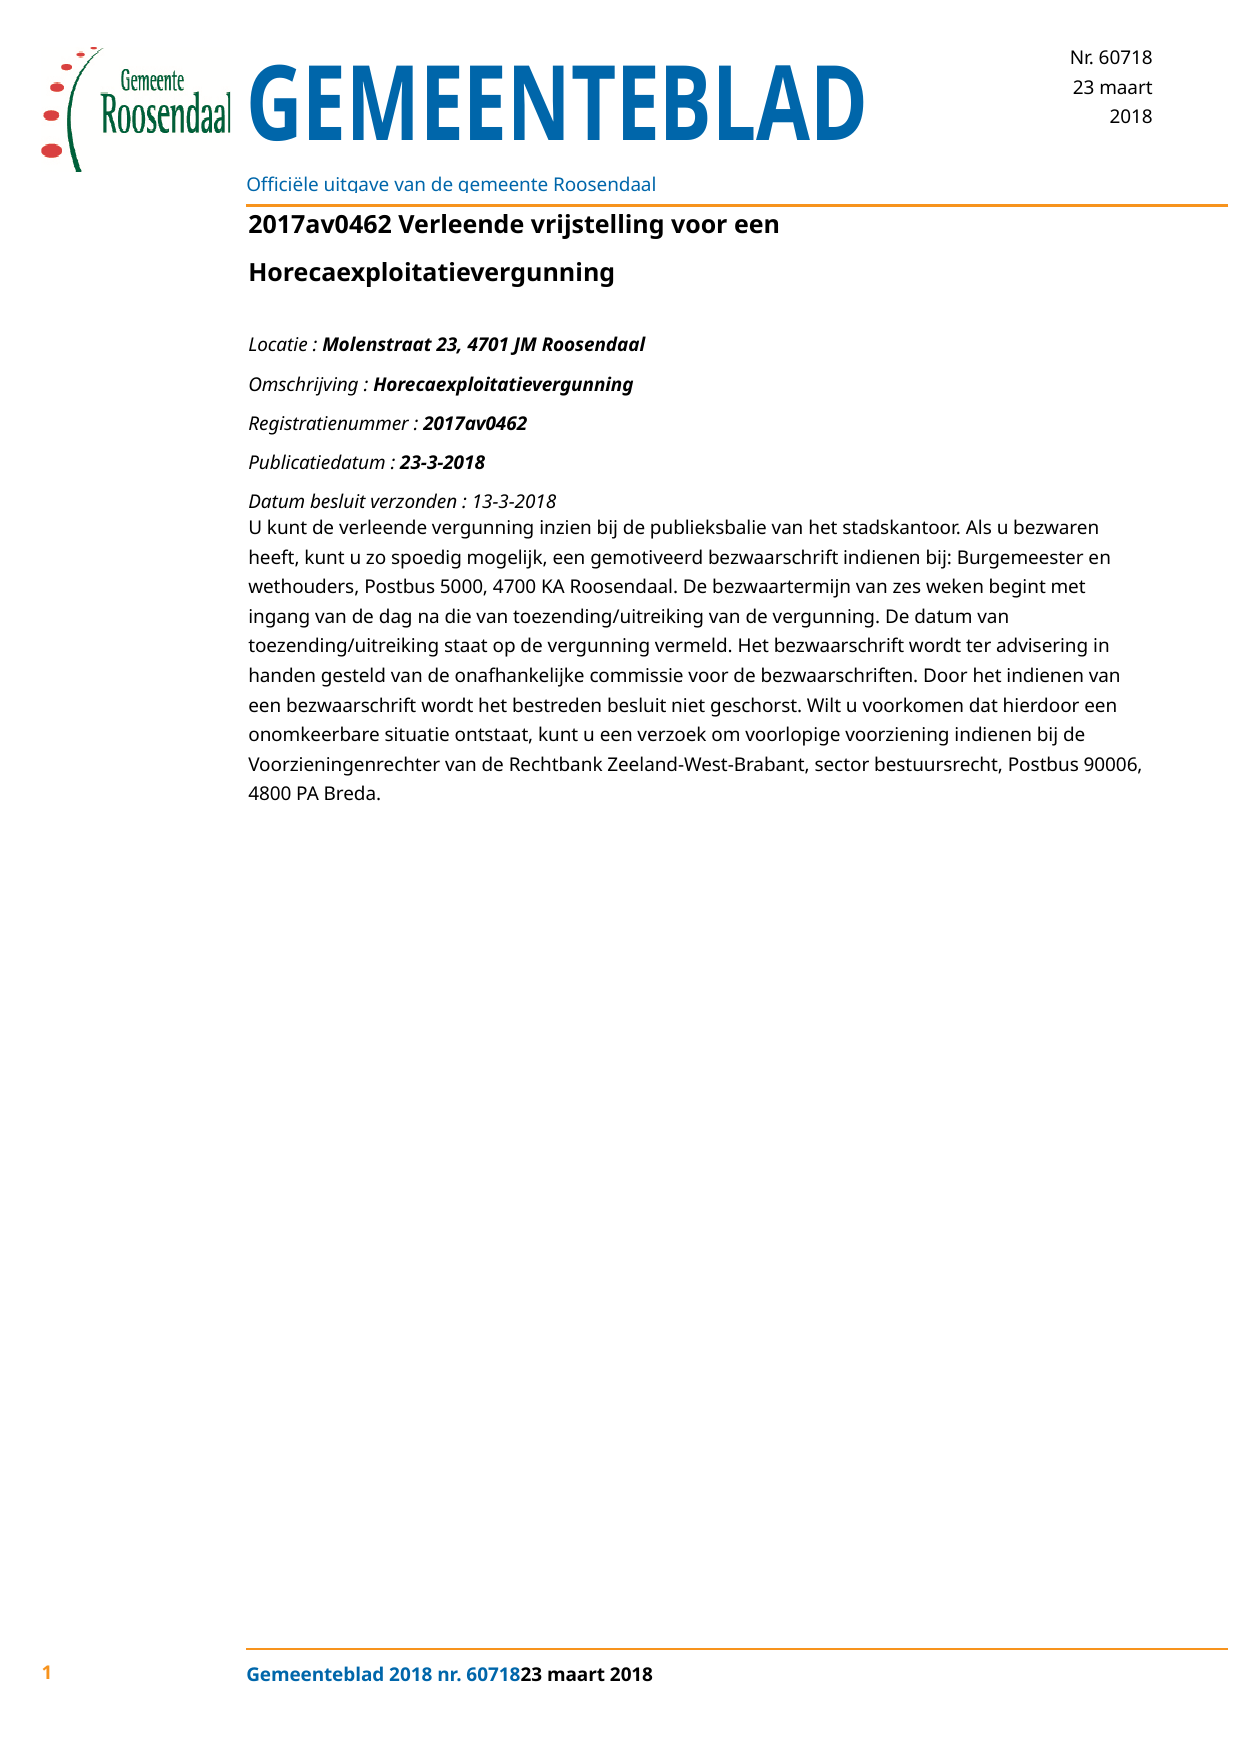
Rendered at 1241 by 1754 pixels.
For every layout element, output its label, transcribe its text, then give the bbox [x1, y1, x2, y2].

text Omschrijving : Horecaexploitatievergunning [248, 371, 1152, 396]
text U kunt de verleende vergunning inzien bij de publieksbalie van het stadskantoor. Als u bezwaren heeft, kunt u zo spoedig mogelijk, een gemotiveerd bezwaarschrift indienen bij: Burgemeester en wethouders, Postbus 5000, 4700 KA Roosendaal. De bezwaartermijn van zes weken begint met ingang van de dag na die van toezending/uitreiking van de vergunning. De datum van toezending/uitreiking staat op de vergunning vermeld. Het bezwaarschrift wordt ter advisering in handen gesteld van de onafhankelijke commissie voor de bezwaarschriften. Door het indienen van een bezwaarschrift wordt het bestreden besluit niet geschorst. Wilt u voorkomen dat hierdoor een onomkeerbare situatie ontstaat, kunt u een verzoek om voorlopige voorziening indienen bij de Voorzieningenrechter van de Rechtbank Zeeland-West-Brabant, sector bestuursrecht, Postbus 90006, 4800 PA Breda. [248, 514, 1152, 806]
text Locatie : Molenstraat 23, 4701 JM Roosendaal [248, 331, 1152, 357]
text Publicatiedatum : 23-3-2018 [248, 449, 1152, 475]
text Datum besluit verzonden : 13-3-2018 [248, 488, 1152, 514]
text Registratienummer : 2017av0462 [248, 410, 1152, 436]
text 2017av0462 Verleende vrijstelling voor een Horecaexploitatievergunning [248, 207, 1152, 288]
picture [41, 47, 231, 172]
